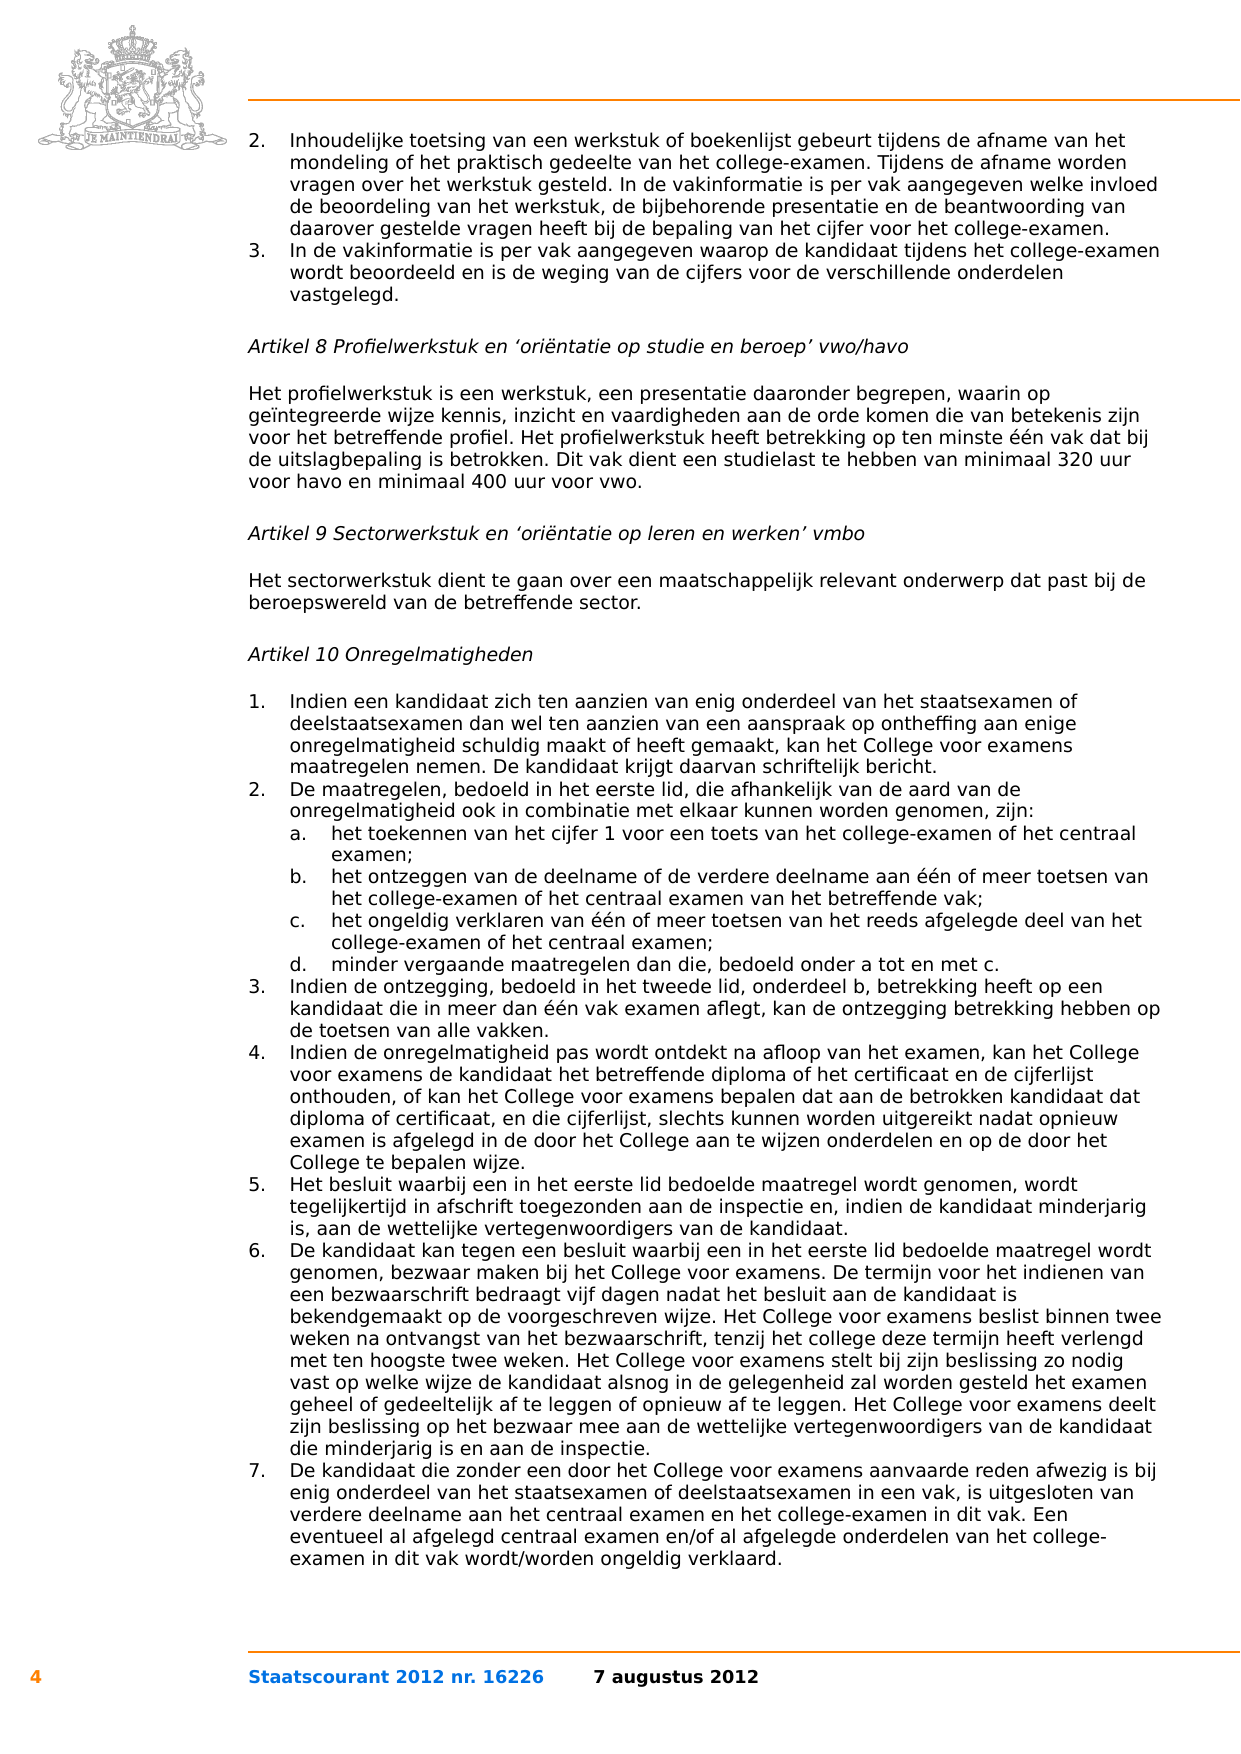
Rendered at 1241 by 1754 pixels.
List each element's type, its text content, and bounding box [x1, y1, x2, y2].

text a. het toekennen van het cijfer 1 voor een toets van het college-examen of het centraal examen; [289, 822, 1163, 866]
subtitle Artikel 8 Profielwerkstuk en ‘oriëntatie op studie en beroep’ vwo/havo [248, 336, 1163, 358]
text 1. Indien een kandidaat zich ten aanzien van enig onderdeel van het staatsexamen of deelstaatsexamen dan wel ten aanzien van een aanspraak op ontheffing aan enige onregelmatigheid schuldig maakt of heeft gemaakt, kan het College voor examens maatregelen nemen. De kandidaat krijgt daarvan schriftelijk bericht. [248, 691, 1163, 778]
text 2. Inhoudelijke toetsing van een werkstuk of boekenlijst gebeurt tijdens de afname van het mondeling of het praktisch gedeelte van het college-examen. Tijdens de afname worden vragen over het werkstuk gesteld. In de vakinformatie is per vak aangegeven welke invloed de beoordeling van het werkstuk, de bijbehorende presentatie en de beantwoording van daarover gestelde vragen heeft bij de bepaling van het cijfer voor het college-examen. [248, 130, 1163, 240]
text d. minder vergaande maatregelen dan die, bedoeld onder a tot en met c. [289, 954, 1163, 976]
subtitle Artikel 9 Sectorwerkstuk en ‘oriëntatie op leren en werken’ vmbo [248, 523, 1163, 544]
text Het profielwerkstuk is een werkstuk, een presentatie daaronder begrepen, waarin op geïntegreerde wijze kennis, inzicht en vaardigheden aan de orde komen die van betekenis zijn voor het betreffende profiel. Het profielwerkstuk heeft betrekking op ten minste één vak dat bij de uitslagbepaling is betrokken. Dit vak dient een studielast te hebben van minimaal 320 uur voor havo en minimaal 400 uur voor vwo. [248, 383, 1163, 493]
picture [38, 25, 227, 150]
text 6. De kandidaat kan tegen een besluit waarbij een in het eerste lid bedoelde maatregel wordt genomen, bezwaar maken bij het College voor examens. De termijn voor het indienen van een bezwaarschrift bedraagt vijf dagen nadat het besluit aan de kandidaat is bekendgemaakt op de voorgeschreven wijze. Het College voor examens beslist binnen twee weken na ontvangst van het bezwaarschrift, tenzij het college deze termijn heeft verlengd met ten hoogste twee weken. Het College voor examens stelt bij zijn beslissing zo nodig vast op welke wijze de kandidaat alsnog in de gelegenheid zal worden gesteld het examen geheel of gedeeltelijk af te leggen of opnieuw af te leggen. Het College voor examens deelt zijn beslissing op het bezwaar mee aan de wettelijke vertegenwoordigers van de kandidaat die minderjarig is en aan de inspectie. [248, 1240, 1163, 1460]
text 2. De maatregelen, bedoeld in het eerste lid, die afhankelijk van de aard van de onregelmatigheid ook in combinatie met elkaar kunnen worden genomen, zijn: [248, 778, 1163, 822]
text Het sectorwerkstuk dient te gaan over een maatschappelijk relevant onderwerp dat past bij de beroepswereld van de betreffende sector. [248, 569, 1163, 613]
subtitle Artikel 10 Onregelmatigheden [248, 643, 1163, 666]
text 3. In de vakinformatie is per vak aangegeven waarop de kandidaat tijdens het college-examen wordt beoordeeld en is de weging van de cijfers voor de verschillende onderdelen vastgelegd. [248, 240, 1163, 306]
text c. het ongeldig verklaren van één of meer toetsen van het reeds afgelegde deel van het college-examen of het centraal examen; [289, 910, 1163, 954]
text 3. Indien de ontzegging, bedoeld in het tweede lid, onderdeel b, betrekking heeft op een kandidaat die in meer dan één vak examen aflegt, kan de ontzegging betrekking hebben op de toetsen van alle vakken. [248, 976, 1163, 1042]
text 5. Het besluit waarbij een in het eerste lid bedoelde maatregel wordt genomen, wordt tegelijkertijd in afschrift toegezonden aan de inspectie en, indien de kandidaat minderjarig is, aan de wettelijke vertegenwoordigers van de kandidaat. [248, 1174, 1163, 1240]
text 7. De kandidaat die zonder een door het College voor examens aanvaarde reden afwezig is bij enig onderdeel van het staatsexamen of deelstaatsexamen in een vak, is uitgesloten van verdere deelname aan het centraal examen en het college-examen in dit vak. Een eventueel al afgelegd centraal examen en/of al afgelegde onderdelen van het college-examen in dit vak wordt/worden ongeldig verklaard. [248, 1460, 1163, 1570]
text 4. Indien de onregelmatigheid pas wordt ontdekt na afloop van het examen, kan het College voor examens de kandidaat het betreffende diploma of het certificaat en de cijferlijst onthouden, of kan het College voor examens bepalen dat aan de betrokken kandidaat dat diploma of certificaat, en die cijferlijst, slechts kunnen worden uitgereikt nadat opnieuw examen is afgelegd in de door het College aan te wijzen onderdelen en op de door het College te bepalen wijze. [248, 1042, 1163, 1174]
text b. het ontzeggen van de deelname of de verdere deelname aan één of meer toetsen van het college-examen of het centraal examen van het betreffende vak; [289, 866, 1163, 910]
